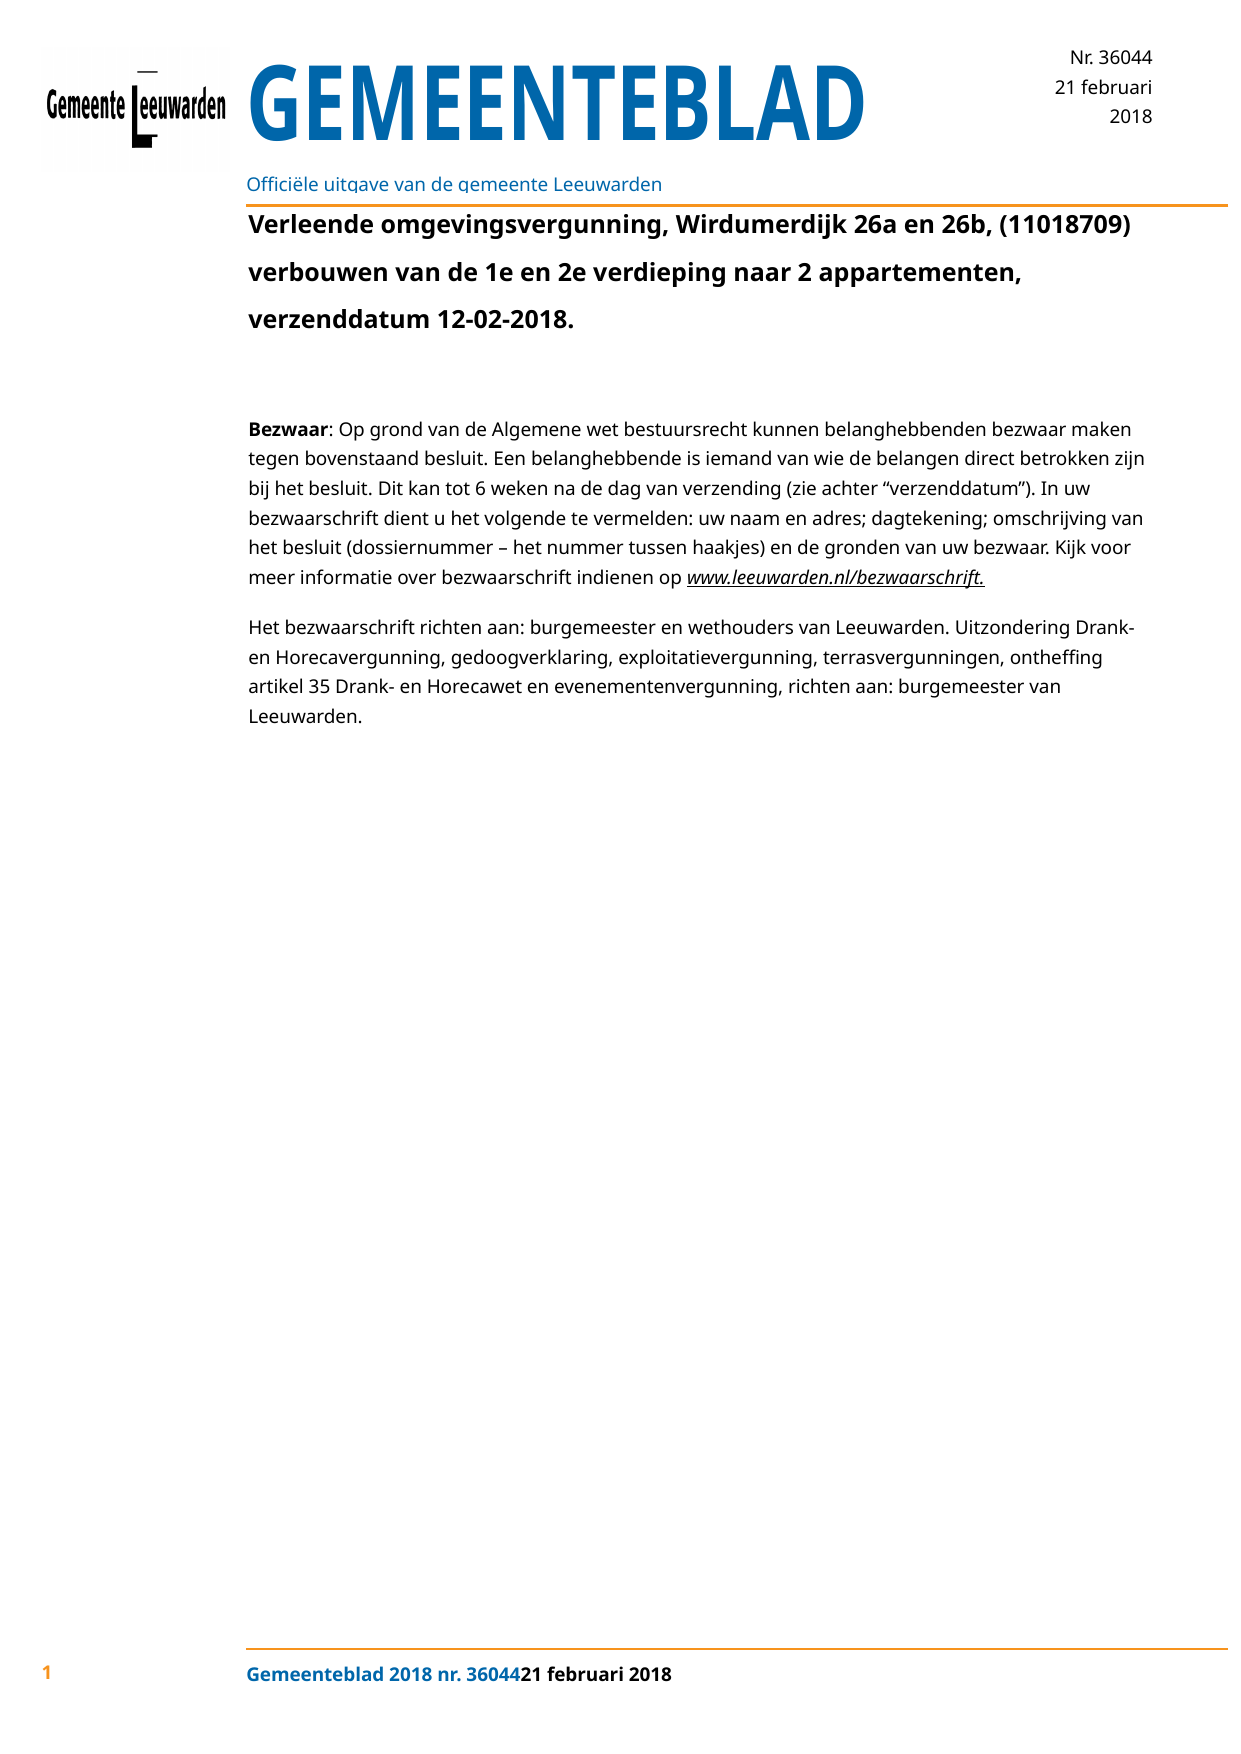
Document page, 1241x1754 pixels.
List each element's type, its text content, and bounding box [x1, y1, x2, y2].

picture [41, 47, 231, 172]
text Bezwaar: Op grond van de Algemene wet bestuursrecht kunnen belanghebbenden bezwaar maken tegen bovenstaand besluit. Een belanghebbende is iemand van wie de belangen direct betrokken zijn bij het besluit. Dit kan tot 6 weken na de dag van verzending (zie achter “verzenddatum”). In uw bezwaarschrift dient u het volgende te vermelden: uw naam en adres; dagtekening; omschrijving van het besluit (dossiernummer – het nummer tussen haakjes) en de gronden van uw bezwaar. Kijk voor meer informatie over bezwaarschrift indienen op www.leeuwarden.nl/bezwaarschrift. [248, 416, 1152, 589]
text Verleende omgevingsvergunning, Wirdumerdijk 26a en 26b, (11018709) verbouwen van de 1e en 2e verdieping naar 2 appartementen, verzenddatum 12-02-2018. [248, 207, 1152, 336]
text Het bezwaarschrift richten aan: burgemeester en wethouders van Leeuwarden. Uitzondering Drank- en Horecavergunning, gedoogverklaring, exploitatievergunning, terrasvergunningen, ontheffing artikel 35 Drank- en Horecawet en evenementenvergunning, richten aan: burgemeester van Leeuwarden. [248, 614, 1152, 729]
